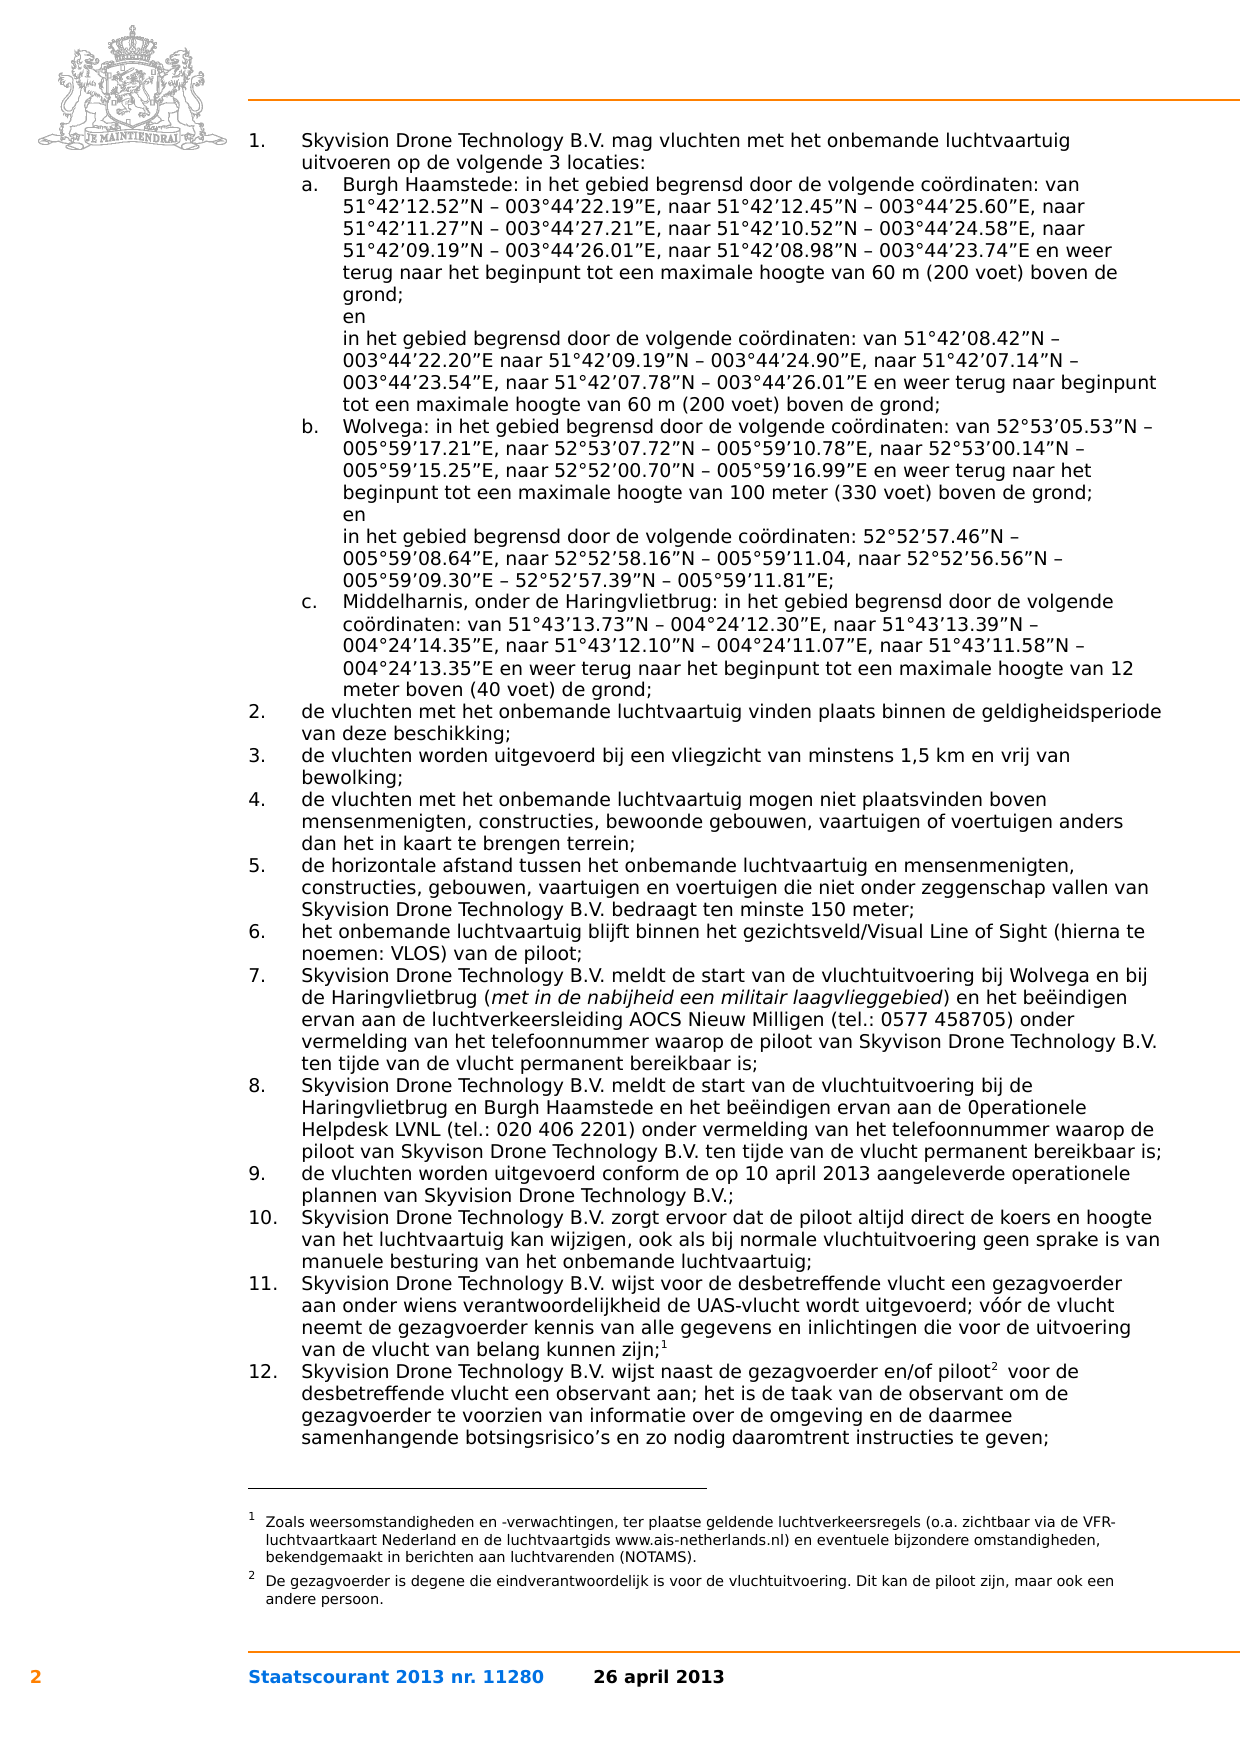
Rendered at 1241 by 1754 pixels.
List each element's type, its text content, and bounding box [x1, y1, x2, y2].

text 10. Skyvision Drone Technology B.V. zorgt ervoor dat de piloot altijd direct de koers en hoogte van het luchtvaartuig kan wijzigen, ook als bij normale vluchtuitvoering geen sprake is van manuele besturing van het onbemande luchtvaartuig; [248, 1207, 1163, 1273]
text Zoals weersomstandigheden en -verwachtingen, ter plaatse geldende luchtverkeersregels (o.a. zichtbaar via de VFR-luchtvaartkaart Nederland en de luchtvaartgids www.ais-netherlands.nl) en eventuele bijzondere omstandigheden, bekendgemaakt in berichten aan luchtvarenden (NOTAMS). [248, 1510, 1163, 1566]
text 12. Skyvision Drone Technology B.V. wijst naast de gezagvoerder en/of piloot voor de desbetreffende vlucht een observant aan; het is de taak van de observant om de gezagvoerder te voorzien van informatie over de omgeving en de daarmee samenhangende botsingsrisico’s en zo nodig daaromtrent instructies te geven; [248, 1361, 1163, 1449]
picture [38, 25, 227, 150]
text 6. het onbemande luchtvaartuig blijft binnen het gezichtsveld/Visual Line of Sight (hierna te noemen: VLOS) van de piloot; [248, 921, 1163, 965]
text b. Wolvega: in het gebied begrensd door de volgende coördinaten: van 52°53’05.53”N – 005°59’17.21”E, naar 52°53’07.72”N – 005°59’10.78”E, naar 52°53’00.14”N – 005°59’15.25”E, naar 52°52’00.70”N – 005°59’16.99”E en weer terug naar het beginpunt tot een maximale hoogte van 100 meter (330 voet) boven de grond; [301, 416, 1163, 503]
text 11. Skyvision Drone Technology B.V. wijst voor de desbetreffende vlucht een gezagvoerder aan onder wiens verantwoordelijkheid de UAS-vlucht wordt uitgevoerd; vóór de vlucht neemt de gezagvoerder kennis van alle gegevens en inlichtingen die voor de uitvoering van de vlucht van belang kunnen zijn; [248, 1273, 1163, 1361]
text a. Burgh Haamstede: in het gebied begrensd door de volgende coördinaten: van 51°42’12.52”N – 003°44’22.19”E, naar 51°42’12.45”N – 003°44’25.60”E, naar 51°42’11.27”N – 003°44’27.21”E, naar 51°42’10.52”N – 003°44’24.58”E, naar 51°42’09.19”N – 003°44’26.01”E, naar 51°42’08.98”N – 003°44’23.74”E en weer terug naar het beginpunt tot een maximale hoogte van 60 m (200 voet) boven de grond; [301, 174, 1163, 306]
text 1. Skyvision Drone Technology B.V. mag vluchten met het onbemande luchtvaartuig uitvoeren op de volgende 3 locaties: [248, 130, 1163, 174]
text 2. de vluchten met het onbemande luchtvaartuig vinden plaats binnen de geldigheidsperiode van deze beschikking; [248, 701, 1163, 745]
text De gezagvoerder is degene die eindverantwoordelijk is voor de vluchtuitvoering. Dit kan de piloot zijn, maar ook een andere persoon. [248, 1569, 1163, 1608]
text 9. de vluchten worden uitgevoerd conform de op 10 april 2013 aangeleverde operationele plannen van Skyvision Drone Technology B.V.; [248, 1163, 1163, 1207]
text 7. Skyvision Drone Technology B.V. meldt de start van de vluchtuitvoering bij Wolvega en bij de Haringvlietbrug (met in de nabijheid een militair laagvlieggebied) en het beëindigen ervan aan de luchtverkeersleiding AOCS Nieuw Milligen (tel.: 0577 458705) onder vermelding van het telefoonnummer waarop de piloot van Skyvison Drone Technology B.V. ten tijde van de vlucht permanent bereikbaar is; [248, 965, 1163, 1075]
text in het gebied begrensd door de volgende coördinaten: van 51°42’08.42”N – 003°44’22.20”E naar 51°42’09.19”N – 003°44’24.90”E, naar 51°42’07.14”N – 003°44’23.54”E, naar 51°42’07.78”N – 003°44’26.01”E en weer terug naar beginpunt tot een maximale hoogte van 60 m (200 voet) boven de grond; [342, 328, 1163, 416]
text in het gebied begrensd door de volgende coördinaten: 52°52’57.46”N – 005°59’08.64”E, naar 52°52’58.16”N – 005°59’11.04, naar 52°52’56.56”N – 005°59’09.30”E – 52°52’57.39”N – 005°59’11.81”E; [342, 526, 1163, 591]
text en [342, 306, 1163, 328]
text c. Middelharnis, onder de Haringvlietbrug: in het gebied begrensd door de volgende coördinaten: van 51°43’13.73”N – 004°24’12.30”E, naar 51°43’13.39”N – 004°24’14.35”E, naar 51°43’12.10”N – 004°24’11.07”E, naar 51°43’11.58”N – 004°24’13.35”E en weer terug naar het beginpunt tot een maximale hoogte van 12 meter boven (40 voet) de grond; [301, 591, 1163, 701]
text 3. de vluchten worden uitgevoerd bij een vliegzicht van minstens 1,5 km en vrij van bewolking; [248, 745, 1163, 789]
text 8. Skyvision Drone Technology B.V. meldt de start van de vluchtuitvoering bij de Haringvlietbrug en Burgh Haamstede en het beëindigen ervan aan de 0perationele Helpdesk LVNL (tel.: 020 406 2201) onder vermelding van het telefoonnummer waarop de piloot van Skyvison Drone Technology B.V. ten tijde van de vlucht permanent bereikbaar is; [248, 1075, 1163, 1163]
text en [342, 503, 1163, 526]
text 4. de vluchten met het onbemande luchtvaartuig mogen niet plaatsvinden boven mensenmenigten, constructies, bewoonde gebouwen, vaartuigen of voertuigen anders dan het in kaart te brengen terrein; [248, 789, 1163, 855]
text 5. de horizontale afstand tussen het onbemande luchtvaartuig en mensenmenigten, constructies, gebouwen, vaartuigen en voertuigen die niet onder zeggenschap vallen van Skyvision Drone Technology B.V. bedraagt ten minste 150 meter; [248, 855, 1163, 921]
